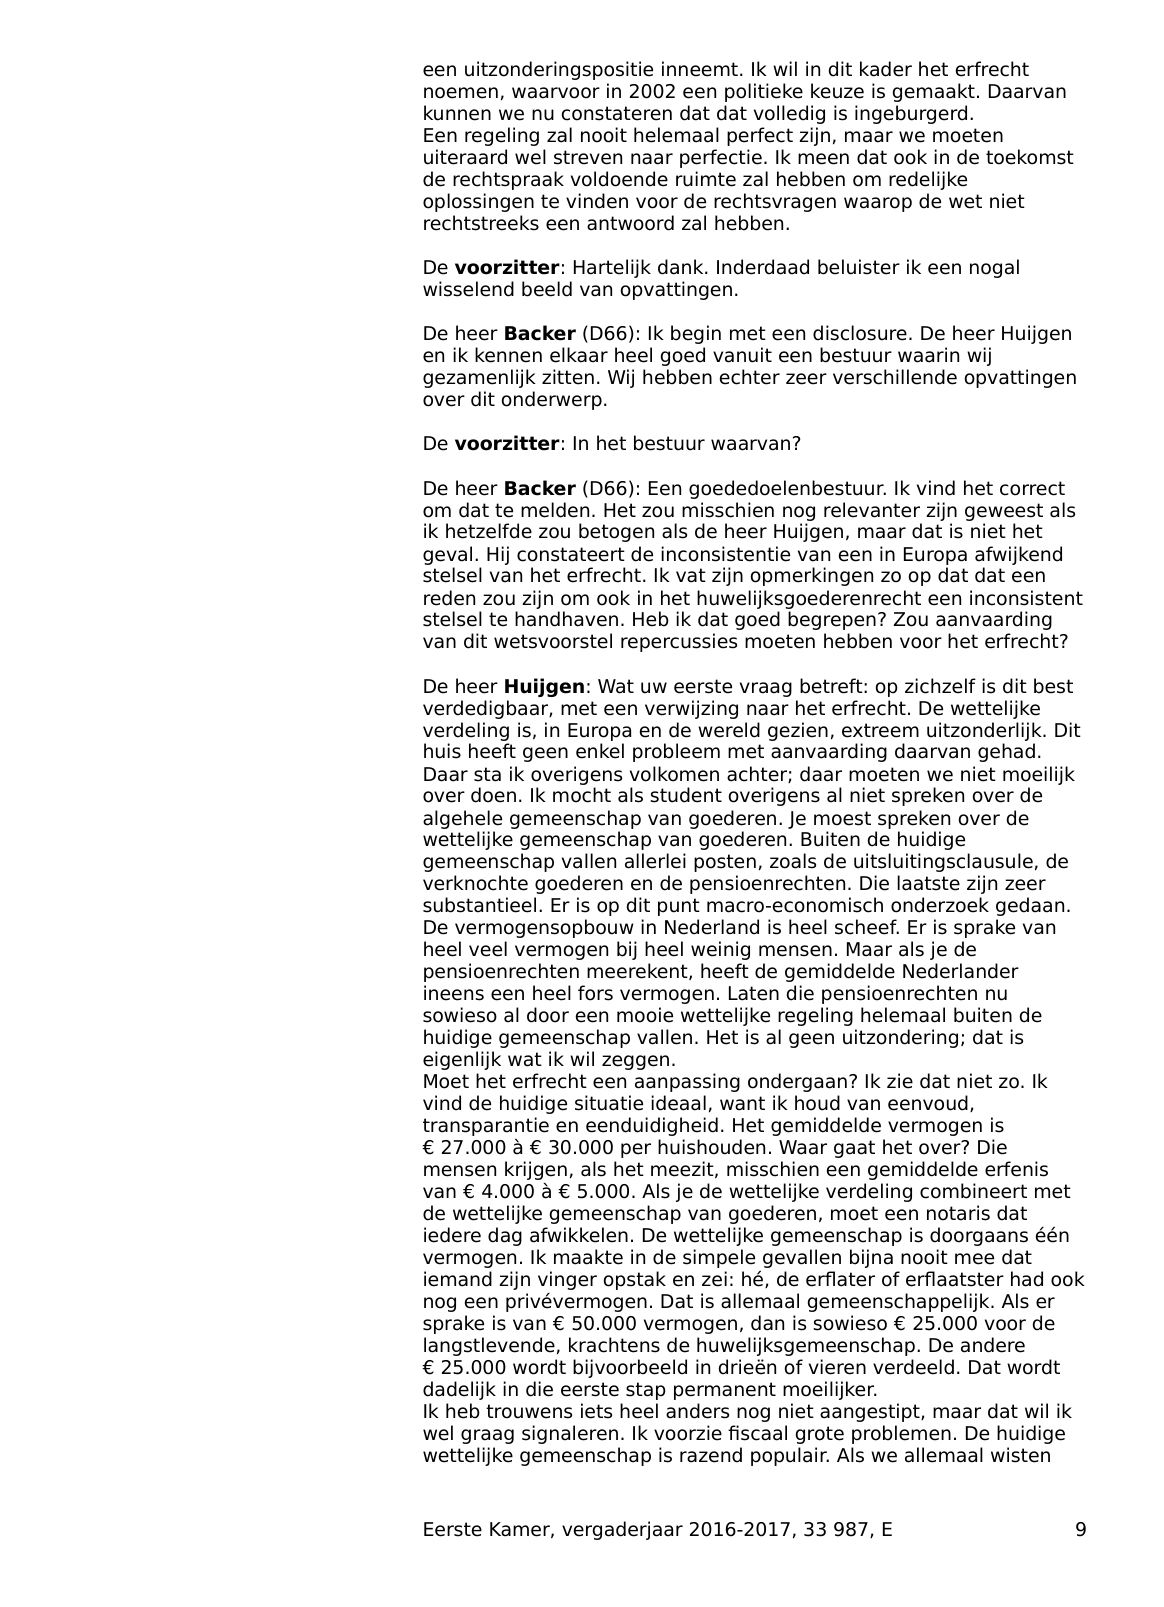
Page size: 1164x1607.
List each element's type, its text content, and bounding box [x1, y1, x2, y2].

text Ik heb trouwens iets heel anders nog niet aangestipt, maar dat wil ik wel graag signaleren. Ik voorzie fiscaal grote problemen. De huidige wettelijke gemeenschap is razend populair. Als we allemaal wisten [422, 1401, 1087, 1467]
text De heer Backer (D66): Ik begin met een disclosure. De heer Huijgen en ik kennen elkaar heel goed vanuit een bestuur waarin wij gezamenlijk zitten. Wij hebben echter zeer verschillende opvattingen over dit onderwerp. [422, 323, 1087, 411]
text De voorzitter: In het bestuur waarvan? [422, 433, 1087, 455]
text Een regeling zal nooit helemaal perfect zijn, maar we moeten uiteraard wel streven naar perfectie. Ik meen dat ook in de toekomst de rechtspraak voldoende ruimte zal hebben om redelijke oplossingen te vinden voor de rechtsvragen waarop de wet niet rechtstreeks een antwoord zal hebben. [422, 125, 1087, 235]
text De heer Huijgen: Wat uw eerste vraag betreft: op zichzelf is dit best verdedigbaar, met een verwijzing naar het erfrecht. De wettelijke verdeling is, in Europa en de wereld gezien, extreem uitzonderlijk. Dit huis heeft geen enkel probleem met aanvaarding daarvan gehad. Daar sta ik overigens volkomen achter; daar moeten we niet moeilijk over doen. Ik mocht als student overigens al niet spreken over de algehele gemeenschap van goederen. Je moest spreken over de wettelijke gemeenschap van goederen. Buiten de huidige gemeenschap vallen allerlei posten, zoals de uitsluitingsclausule, de verknochte goederen en de pensioenrechten. Die laatste zijn zeer substantieel. Er is op dit punt macro-economisch onderzoek gedaan. De vermogensopbouw in Nederland is heel scheef. Er is sprake van heel veel vermogen bij heel weinig mensen. Maar als je de pensioenrechten meerekent, heeft de gemiddelde Nederlander ineens een heel fors vermogen. Laten die pensioenrechten nu sowieso al door een mooie wettelijke regeling helemaal buiten de huidige gemeenschap vallen. Het is al geen uitzondering; dat is eigenlijk wat ik wil zeggen. [422, 676, 1087, 1071]
text De voorzitter: Hartelijk dank. Inderdaad beluister ik een nogal wisselend beeld van opvattingen. [422, 257, 1087, 301]
text een uitzonderingspositie inneemt. Ik wil in dit kader het erfrecht noemen, waarvoor in 2002 een politieke keuze is gemaakt. Daarvan kunnen we nu constateren dat dat volledig is ingeburgerd. [422, 59, 1087, 125]
text Moet het erfrecht een aanpassing ondergaan? Ik zie dat niet zo. Ik vind de huidige situatie ideaal, want ik houd van eenvoud, transparantie en eenduidigheid. Het gemiddelde vermogen is € 27.000 à € 30.000 per huishouden. Waar gaat het over? Die mensen krijgen, als het meezit, misschien een gemiddelde erfenis van € 4.000 à € 5.000. Als je de wettelijke verdeling combineert met de wettelijke gemeenschap van goederen, moet een notaris dat iedere dag afwikkelen. De wettelijke gemeenschap is doorgaans één vermogen. Ik maakte in de simpele gevallen bijna nooit mee dat iemand zijn vinger opstak en zei: hé, de erflater of erflaatster had ook nog een privévermogen. Dat is allemaal gemeenschappelijk. Als er sprake is van € 50.000 vermogen, dan is sowieso € 25.000 voor de langstlevende, krachtens de huwelijksgemeenschap. De andere € 25.000 wordt bijvoorbeeld in drieën of vieren verdeeld. Dat wordt dadelijk in die eerste stap permanent moeilijker. [422, 1071, 1087, 1401]
text De heer Backer (D66): Een goededoelenbestuur. Ik vind het correct om dat te melden. Het zou misschien nog relevanter zijn geweest als ik hetzelfde zou betogen als de heer Huijgen, maar dat is niet het geval. Hij constateert de inconsistentie van een in Europa afwijkend stelsel van het erfrecht. Ik vat zijn opmerkingen zo op dat dat een reden zou zijn om ook in het huwelijksgoederenrecht een inconsistent stelsel te handhaven. Heb ik dat goed begrepen? Zou aanvaarding van dit wetsvoorstel repercussies moeten hebben voor het erfrecht? [422, 477, 1087, 653]
